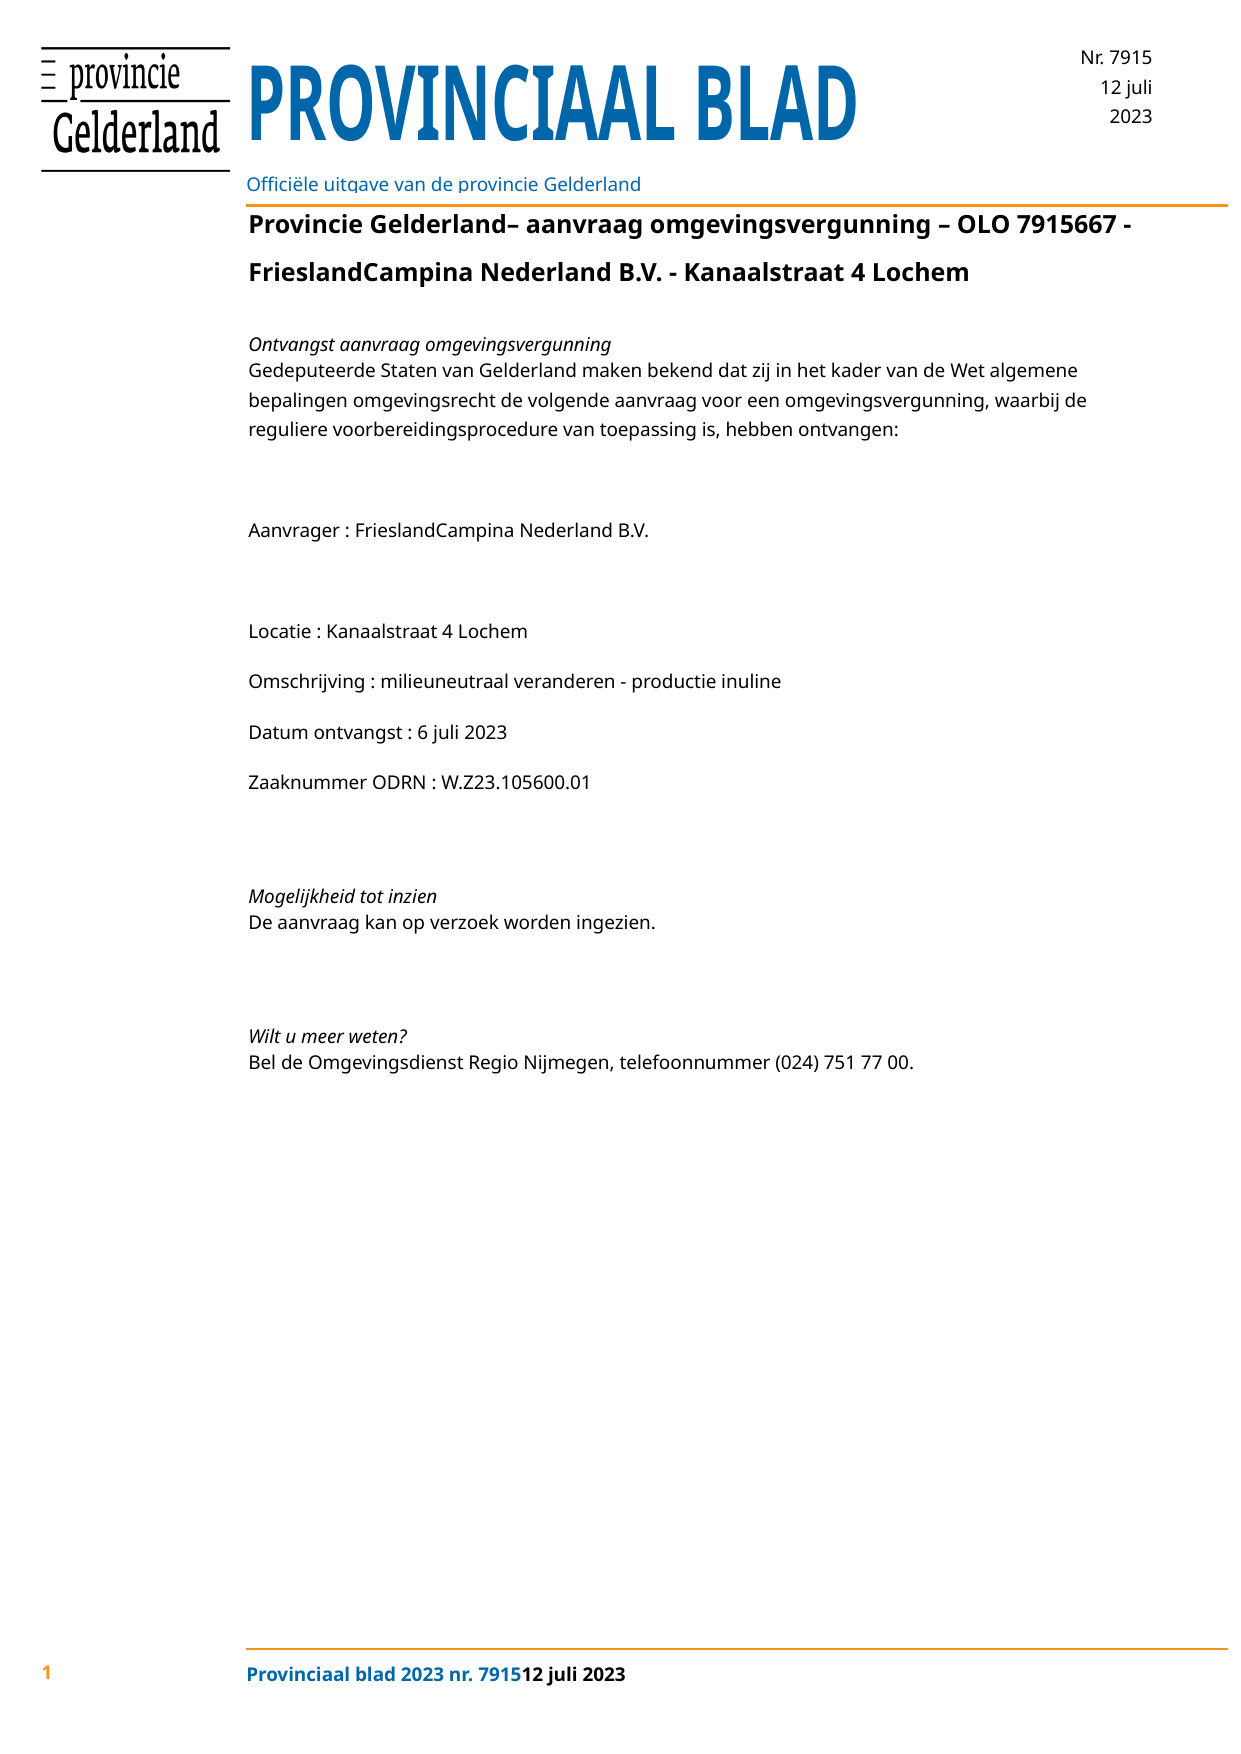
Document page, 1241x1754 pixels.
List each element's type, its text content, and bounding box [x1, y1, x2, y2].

text Bel de Omgevingsdienst Regio Nijmegen, telefoonnummer (024) 751 77 00. [248, 1049, 1152, 1075]
text De aanvraag kan op verzoek worden ingezien. [248, 909, 1152, 935]
text Wilt u meer weten? [248, 1024, 1152, 1049]
picture [41, 47, 231, 172]
text Datum ontvangst : 6 juli 2023 [248, 719, 1152, 744]
text Gedeputeerde Staten van Gelderland maken bekend dat zij in het kader van de Wet algemene bepalingen omgevingsrecht de volgende aanvraag voor een omgevingsvergunning, waarbij de reguliere voorbereidingsprocedure van toepassing is, hebben ontvangen: [248, 357, 1152, 442]
text Mogelijkheid tot inzien [248, 884, 1152, 909]
text Provincie Gelderland– aanvraag omgevingsvergunning – OLO 7915667 - FrieslandCampina Nederland B.V. - Kanaalstraat 4 Lochem [248, 207, 1152, 288]
text Ontvangst aanvraag omgevingsvergunning [248, 331, 1152, 357]
text Locatie : Kanaalstraat 4 Lochem [248, 618, 1152, 644]
text Omschrijving : milieuneutraal veranderen - productie inuline [248, 668, 1152, 694]
text Zaaknummer ODRN : W.Z23.105600.01 [248, 769, 1152, 795]
text Aanvrager : FrieslandCampina Nederland B.V. [248, 517, 1152, 543]
